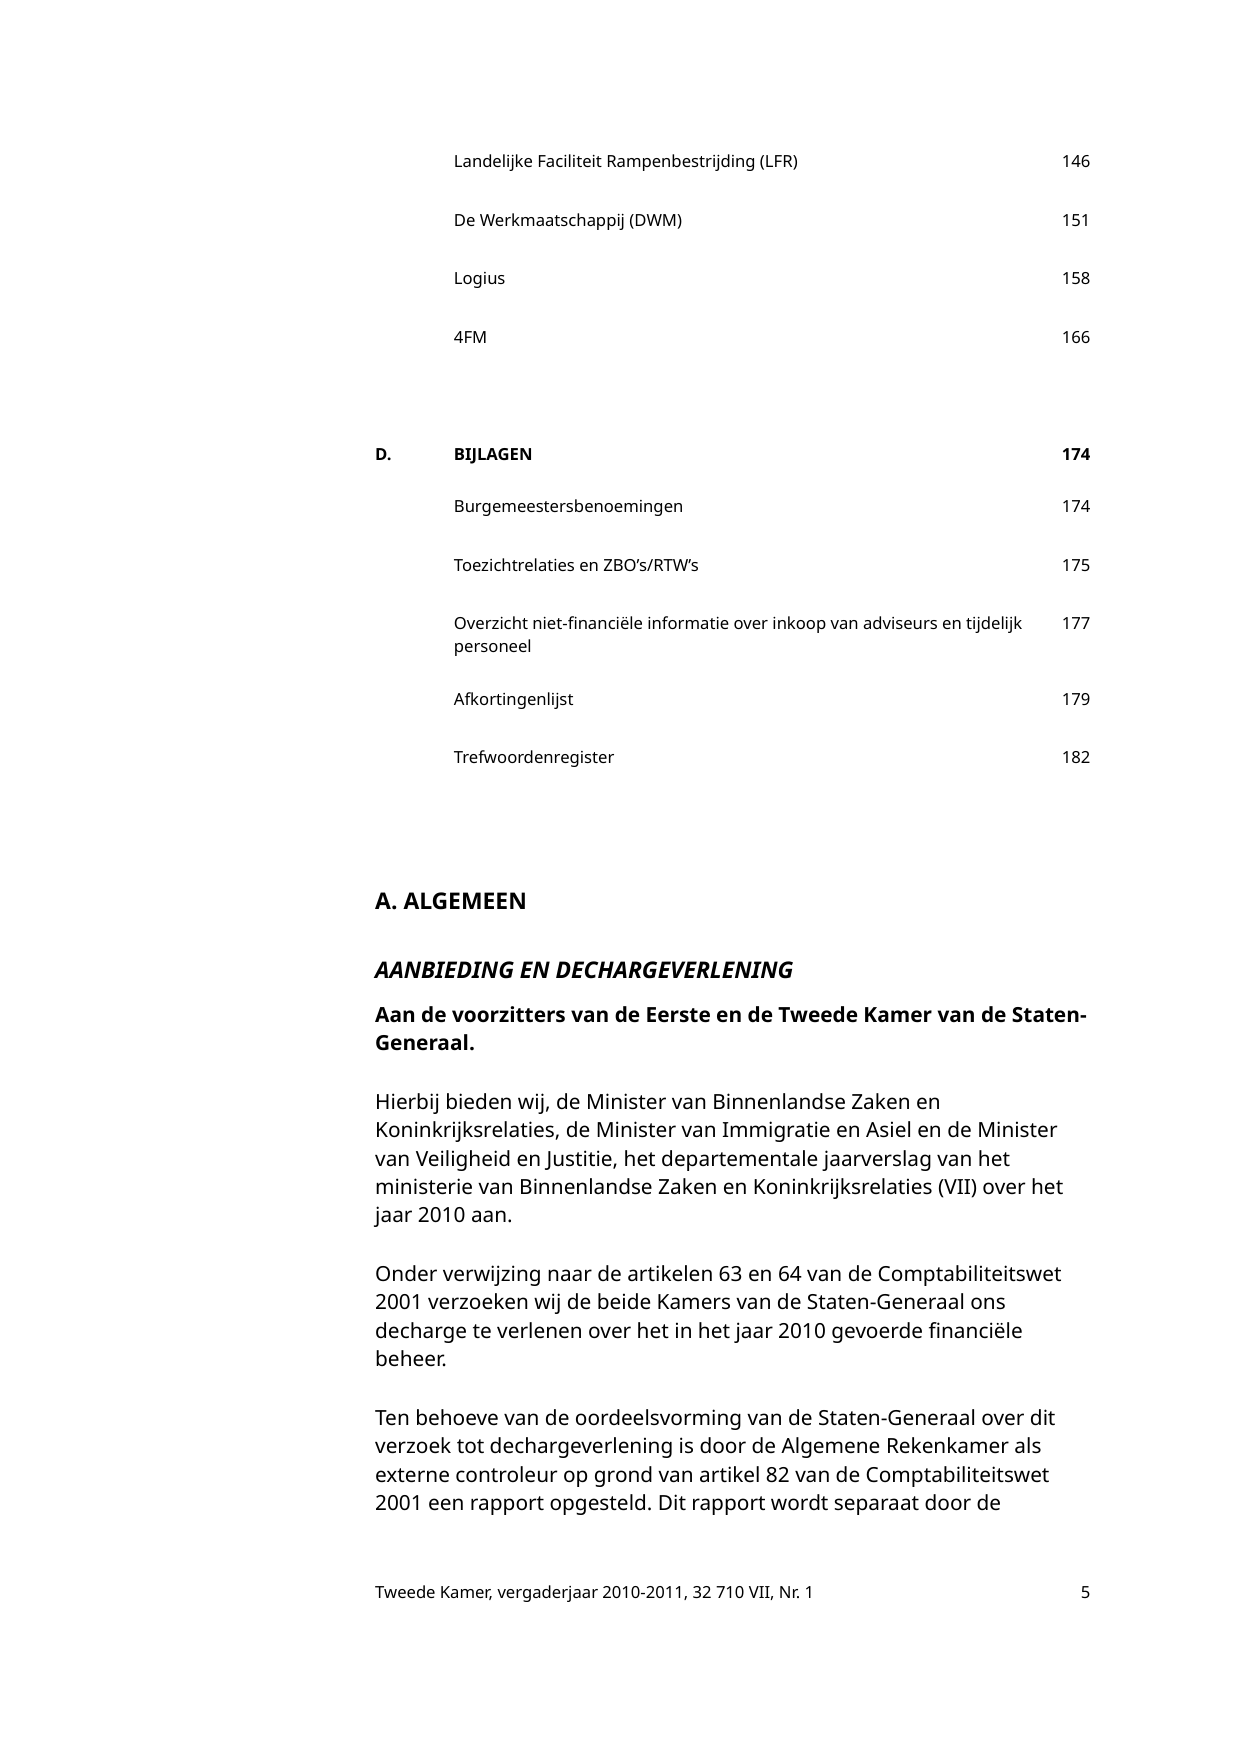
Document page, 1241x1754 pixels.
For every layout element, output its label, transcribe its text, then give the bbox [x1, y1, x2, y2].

table_cell [375, 495, 454, 553]
table_cell Burgemeestersbenoemingen [454, 495, 1026, 553]
table_cell 182 [1026, 746, 1090, 804]
text Ten behoeve van de oordeelsvorming van de Staten-Generaal over dit verzoek tot dechargeverlening is door de Algemene Rekenkamer als externe controleur op grond van artikel 82 van de Comptabiliteitswet 2001 een rapport opgesteld. Dit rapport wordt separaat door de [375, 1403, 1090, 1517]
table_cell Overzicht niet-financiële informatie over inkoop van adviseurs en tijdelijk personeel [454, 612, 1026, 687]
table_cell [375, 612, 454, 687]
table_cell [1026, 384, 1090, 442]
table_cell [375, 384, 454, 442]
table_cell 175 [1026, 553, 1090, 612]
table_cell Trefwoordenregister [454, 746, 1026, 804]
table_cell Toezichtrelaties en ZBO’s/RTW’s [454, 553, 1026, 612]
table_cell 174 [1026, 495, 1090, 553]
subtitle A. ALGEMEEN [375, 885, 1090, 916]
table_cell 179 [1026, 687, 1090, 746]
table_cell 174 [1026, 442, 1090, 495]
table_cell 166 [1026, 325, 1090, 384]
table_cell Landelijke Faciliteit Rampenbestrijding (LFR) [454, 150, 1026, 208]
table_cell [375, 325, 454, 384]
table_cell 177 [1026, 612, 1090, 687]
text Hierbij bieden wij, de Minister van Binnenlandse Zaken en Koninkrijksrelaties, de Minister van Immigratie en Asiel en de Minister van Veiligheid en Justitie, het departementale jaarverslag van het ministerie van Binnenlandse Zaken en Koninkrijksrelaties (VII) over het jaar 2010 aan. [375, 1087, 1090, 1229]
table_cell 158 [1026, 267, 1090, 325]
text Onder verwijzing naar de artikelen 63 en 64 van de Comptabiliteitswet 2001 verzoeken wij de beide Kamers van de Staten-Generaal ons decharge te verlenen over het in het jaar 2010 gevoerde financiële beheer. [375, 1259, 1090, 1373]
table_cell Logius [454, 267, 1026, 325]
table_cell [375, 209, 454, 267]
table_cell De Werkmaatschappij (DWM) [454, 209, 1026, 267]
table_cell Afkortingenlijst [454, 687, 1026, 746]
text Aan de voorzitters van de Eerste en de Tweede Kamer van de Staten-Generaal. [375, 1000, 1090, 1057]
table_cell [375, 267, 454, 325]
table_cell [375, 150, 454, 208]
table_cell 151 [1026, 209, 1090, 267]
table_cell [454, 384, 1026, 442]
table_cell 146 [1026, 150, 1090, 208]
table_cell 4FM [454, 325, 1026, 384]
table_cell [375, 687, 454, 746]
table_cell BIJLAGEN [454, 442, 1026, 495]
table_cell D. [375, 442, 454, 495]
table_cell [375, 746, 454, 804]
subtitle AANBIEDING EN DECHARGEVERLENING [375, 954, 1090, 985]
table_cell [375, 553, 454, 612]
